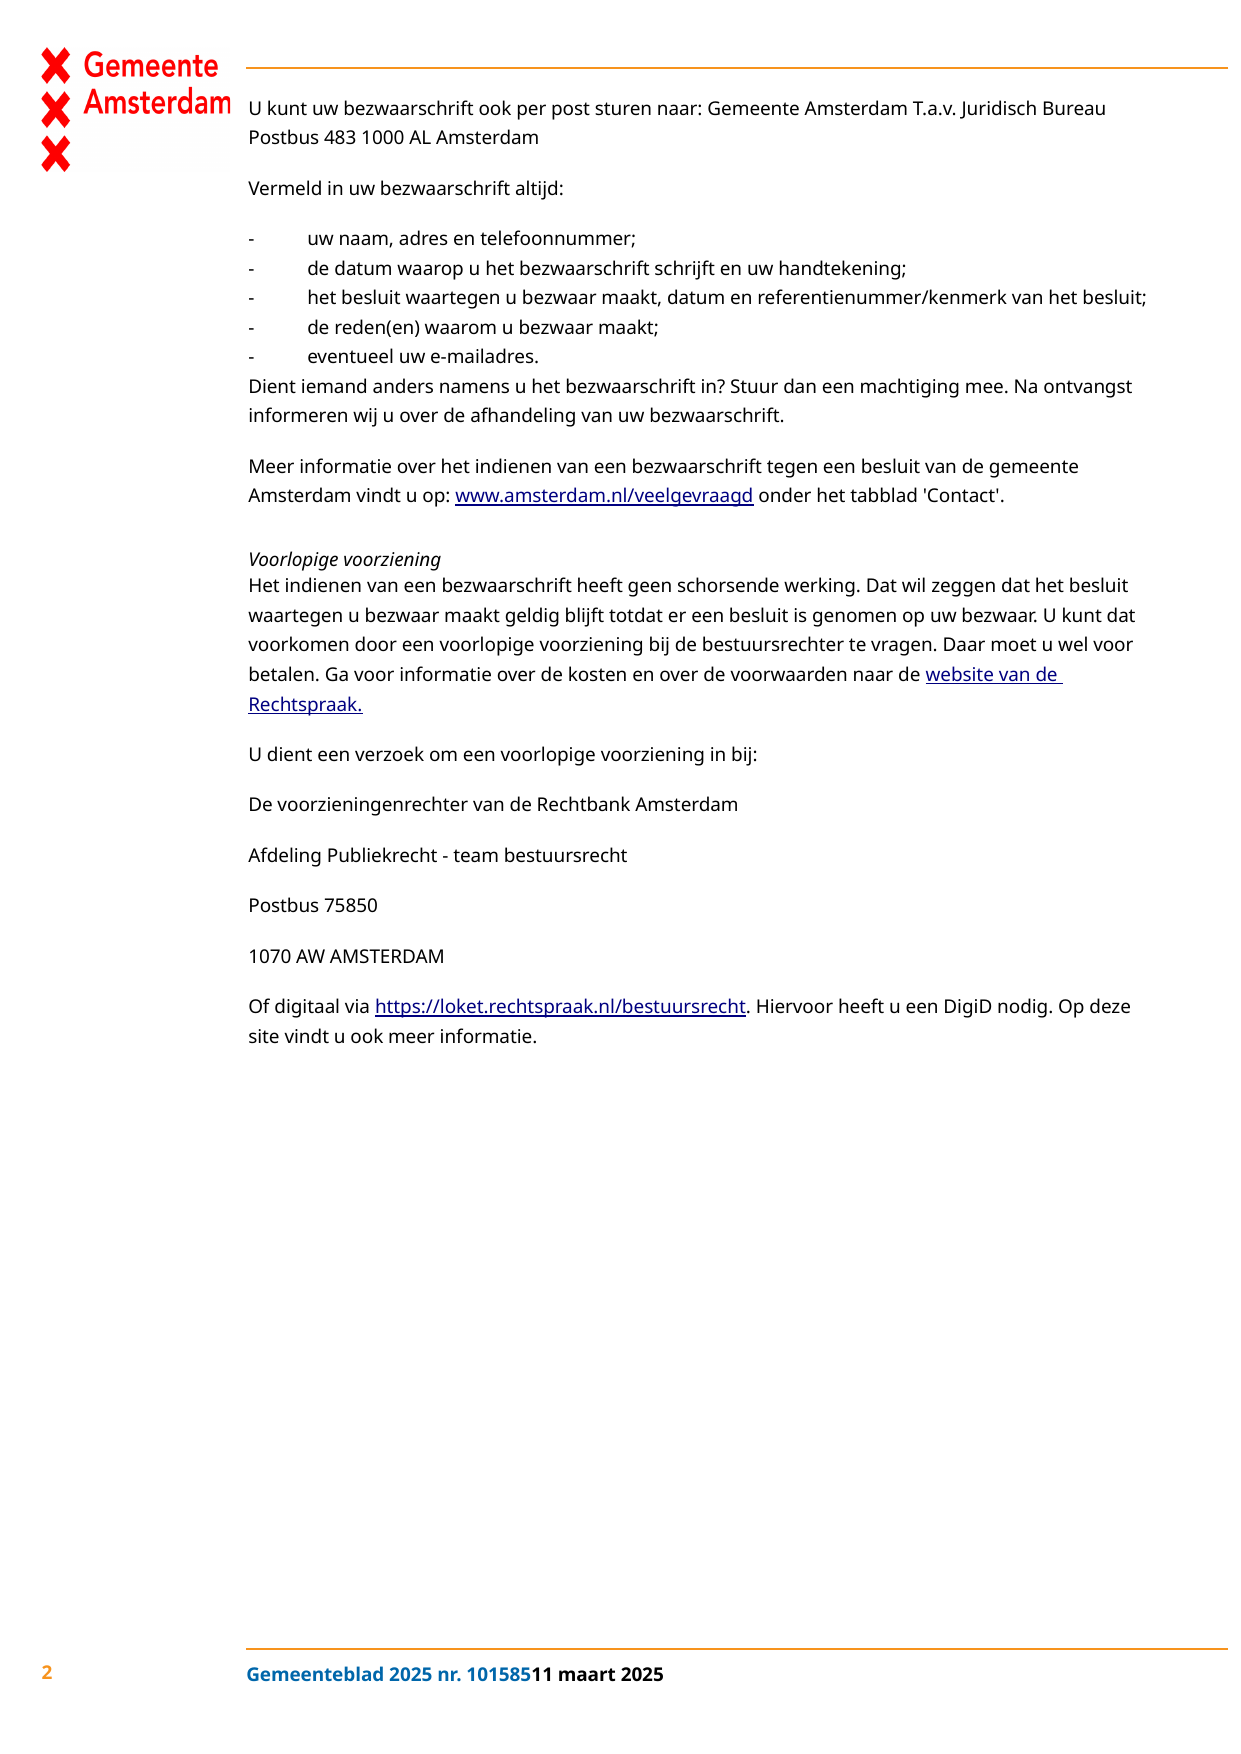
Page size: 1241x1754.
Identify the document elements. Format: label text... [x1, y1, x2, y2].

text Het indienen van een bezwaarschrift heeft geen schorsende werking. Dat wil zeggen dat het besluit waartegen u bezwaar maakt geldig blijft totdat er een besluit is genomen op uw bezwaar. U kunt dat voorkomen door een voorlopige voorziening bij de bestuursrechter te vragen. Daar moet u wel voor betalen. Ga voor informatie over de kosten en over de voorwaarden naar de website van de Rechtspraak. [248, 572, 1152, 716]
list eventueel uw e-mailadres. [248, 343, 1152, 369]
text Voorlopige voorziening [248, 547, 1152, 572]
text Dient iemand anders namens u het bezwaarschrift in? Stuur dan een machtiging mee. Na ontvangst informeren wij u over de afhandeling van uw bezwaarschrift. [248, 373, 1152, 428]
list de datum waarop u het bezwaarschrift schrijft en uw handtekening; [248, 255, 1152, 281]
text De voorzieningenrechter van de Rechtbank Amsterdam [248, 792, 1152, 817]
text Afdeling Publiekrecht - team bestuursrecht [248, 842, 1152, 868]
text 1070 AW AMSTERDAM [248, 943, 1152, 968]
text Vermeld in uw bezwaarschrift altijd: [248, 175, 1152, 201]
picture [41, 47, 231, 172]
text Postbus 75850 [248, 892, 1152, 918]
list het besluit waartegen u bezwaar maakt, datum en referentienummer/kenmerk van het besluit; [248, 284, 1152, 310]
list de reden(en) waarom u bezwaar maakt; [248, 314, 1152, 340]
text Meer informatie over het indienen van een bezwaarschrift tegen een besluit van de gemeente Amsterdam vindt u op: www.amsterdam.nl/veelgevraagd onder het tabblad 'Contact'. [248, 453, 1152, 508]
text U dient een verzoek om een voorlopige voorziening in bij: [248, 741, 1152, 767]
text Of digitaal via https://loket.rechtspraak.nl/bestuursrecht. Hiervoor heeft u een DigiD nodig. Op deze site vindt u ook meer informatie. [248, 993, 1152, 1048]
list uw naam, adres en telefoonnummer; [248, 225, 1152, 251]
text U kunt uw bezwaarschrift ook per post sturen naar: Gemeente Amsterdam T.a.v. Juridisch Bureau Postbus 483 1000 AL Amsterdam [248, 95, 1152, 150]
